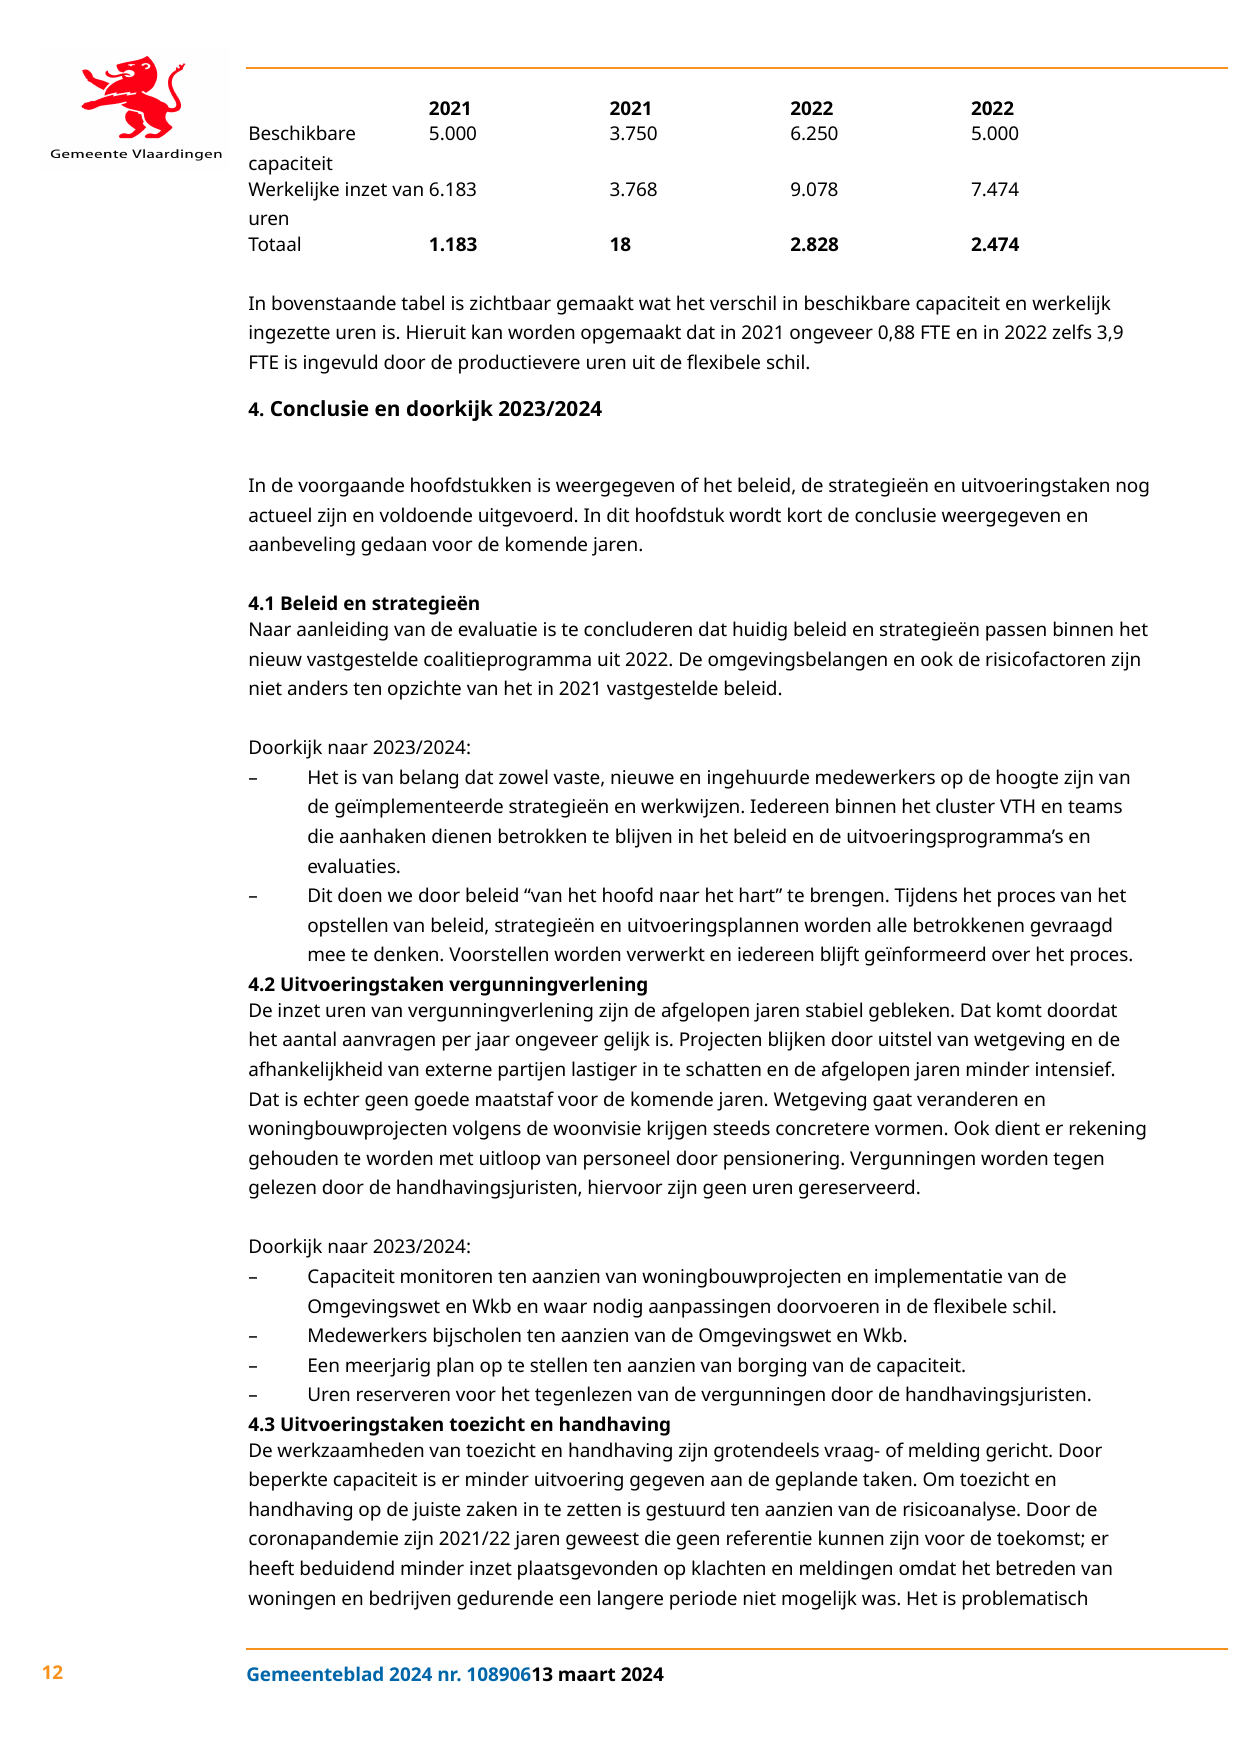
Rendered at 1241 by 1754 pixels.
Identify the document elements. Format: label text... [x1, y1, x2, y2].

text 4.3 Uitvoeringstaken toezicht en handhaving [248, 1411, 1152, 1437]
table_cell 2022 [790, 95, 971, 121]
text De inzet uren van vergunningverlening zijn de afgelopen jaren stabiel gebleken. Dat komt doordat het aantal aanvragen per jaar ongeveer gelijk is. Projecten blijken door uitstel van wetgeving en de afhankelijkheid van externe partijen lastiger in te schatten en de afgelopen jaren minder intensief. Dat is echter geen goede maatstaf voor de komende jaren. Wetgeving gaat veranderen en woningbouwprojecten volgens de woonvisie krijgen steeds concretere vormen. Ook dient er rekening gehouden te worden met uitloop van personeel door pensionering. Vergunningen worden tegen gelezen door de handhavingsjuristen, hiervoor zijn geen uren gereserveerd. [248, 997, 1152, 1200]
table_cell 2022 [971, 95, 1152, 121]
text In de voorgaande hoofdstukken is weergegeven of het beleid, de strategieën en uitvoeringstaken nog actueel zijn en voldoende uitgevoerd. In dit hoofdstuk wordt kort de conclusie weergegeven en aanbeveling gedaan voor de komende jaren. [248, 472, 1152, 557]
text 4. Conclusie en doorkijk 2023/2024 [248, 394, 1152, 423]
table_cell 3.768 [609, 176, 790, 231]
text 4.1 Beleid en strategieën [248, 591, 1152, 616]
table_cell 2.828 [790, 231, 971, 257]
list Medewerkers bijscholen ten aanzien van de Omgevingswet en Wkb. [248, 1322, 1152, 1348]
text Naar aanleiding van de evaluatie is te concluderen dat huidig beleid en strategieën passen binnen het nieuw vastgestelde coalitieprogramma uit 2022. De omgevingsbelangen en ook de risicofactoren zijn niet anders ten opzichte van het in 2021 vastgestelde beleid. [248, 616, 1152, 701]
list Capaciteit monitoren ten aanzien van woningbouwprojecten en implementatie van de Omgevingswet en Wkb en waar nodig aanpassingen doorvoeren in de flexibele schil. [248, 1263, 1152, 1318]
text In bovenstaande tabel is zichtbaar gemaakt wat het verschil in beschikbare capaciteit en werkelijk ingezette uren is. Hieruit kan worden opgemaakt dat in 2021 ongeveer 0,88 FTE en in 2022 zelfs 3,9 FTE is ingevuld door de productievere uren uit de flexibele schil. [248, 290, 1152, 374]
list Dit doen we door beleid “van het hoofd naar het hart” te brengen. Tijdens het proces van het opstellen van beleid, strategieën en uitvoeringsplannen worden alle betrokkenen gevraagd mee te denken. Voorstellen worden verwerkt en iedereen blijft geïnformeerd over het proces. [248, 882, 1152, 967]
list Het is van belang dat zowel vaste, nieuwe en ingehuurde medewerkers op de hoogte zijn van de geïmplementeerde strategieën en werkwijzen. Iedereen binnen het cluster VTH en teams die aanhaken dienen betrokken te blijven in het beleid en de uitvoeringsprogramma’s en evaluaties. [248, 764, 1152, 879]
text 4.2 Uitvoeringstaken vergunningverlening [248, 971, 1152, 997]
table_cell Totaal [248, 231, 429, 257]
table_cell 1.183 [429, 231, 609, 257]
table_cell 18 [609, 231, 790, 257]
table_cell 2021 [429, 95, 609, 121]
table_cell Werkelijke inzet van uren [248, 176, 429, 231]
table_cell 6.250 [790, 121, 971, 176]
text De werkzaamheden van toezicht en handhaving zijn grotendeels vraag- of melding gericht. Door beperkte capaciteit is er minder uitvoering gegeven aan de geplande taken. Om toezicht en handhaving op de juiste zaken in te zetten is gestuurd ten aanzien van de risicoanalyse. Door de coronapandemie zijn 2021/22 jaren geweest die geen referentie kunnen zijn voor de toekomst; er heeft beduidend minder inzet plaatsgevonden op klachten en meldingen omdat het betreden van woningen en bedrijven gedurende een langere periode niet mogelijk was. Het is problematisch [248, 1437, 1152, 1611]
table_cell Beschikbare capaciteit [248, 121, 429, 176]
table_cell 9.078 [790, 176, 971, 231]
list Een meerjarig plan op te stellen ten aanzien van borging van de capaciteit. [248, 1352, 1152, 1378]
table_cell 6.183 [429, 176, 609, 231]
table_cell 5.000 [971, 121, 1152, 176]
table_cell 5.000 [429, 121, 609, 176]
table_cell [248, 95, 429, 121]
list Uren reserveren voor het tegenlezen van de vergunningen door de handhavingsjuristen. [248, 1382, 1152, 1407]
picture [41, 47, 231, 172]
table_cell 2021 [609, 95, 790, 121]
table_cell 2.474 [971, 231, 1152, 257]
table_cell 7.474 [971, 176, 1152, 231]
table_cell 3.750 [609, 121, 790, 176]
text Doorkijk naar 2023/2024: [248, 1234, 1152, 1259]
text Doorkijk naar 2023/2024: [248, 734, 1152, 760]
